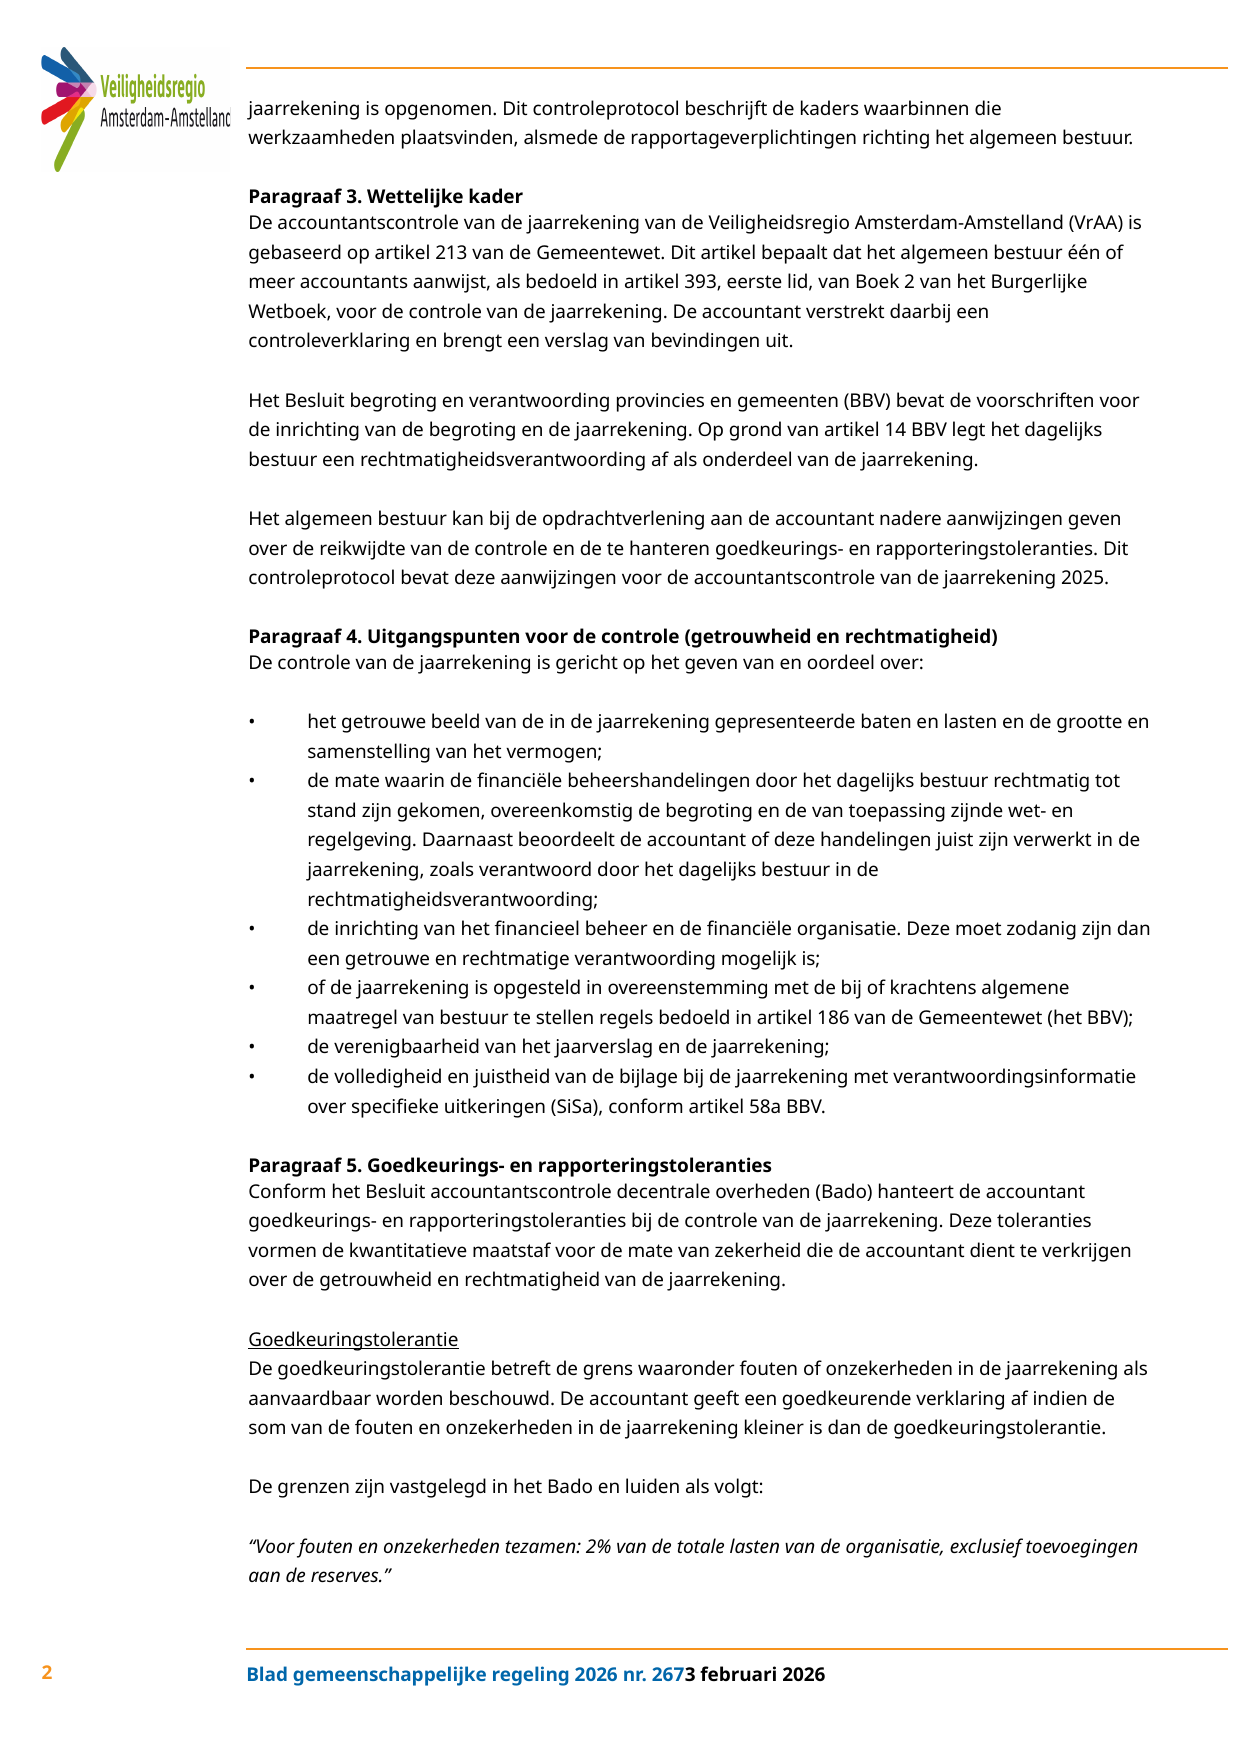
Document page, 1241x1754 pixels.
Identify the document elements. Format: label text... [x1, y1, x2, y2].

text “Voor fouten en onzekerheden tezamen: 2% van de totale lasten van de organisatie, exclusief toevoegingen aan de reserves.” [248, 1533, 1152, 1588]
list de mate waarin de financiële beheershandelingen door het dagelijks bestuur rechtmatig tot stand zijn gekomen, overeenkomstig de begroting en de van toepassing zijnde wet- en regelgeving. Daarnaast beoordeelt de accountant of deze handelingen juist zijn verwerkt in de jaarrekening, zoals verantwoord door het dagelijks bestuur in de rechtmatigheidsverantwoording; [248, 767, 1152, 912]
text Paragraaf 4. Uitgangspunten voor de controle (getrouwheid en rechtmatigheid) [248, 623, 1152, 649]
text Het algemeen bestuur kan bij de opdrachtverlening aan de accountant nadere aanwijzingen geven over de reikwijdte van de controle en de te hanteren goedkeurings- en rapporteringstoleranties. Dit controleprotocol bevat deze aanwijzingen voor de accountantscontrole van de jaarrekening 2025. [248, 505, 1152, 590]
text Het Besluit begroting en verantwoording provincies en gemeenten (BBV) bevat de voorschriften voor de inrichting van de begroting en de jaarrekening. Op grond van artikel 14 BBV legt het dagelijks bestuur een rechtmatigheidsverantwoording af als onderdeel van de jaarrekening. [248, 387, 1152, 472]
text Goedkeuringstolerantie [248, 1326, 1152, 1351]
list het getrouwe beeld van de in de jaarrekening gepresenteerde baten en lasten en de grootte en samenstelling van het vermogen; [248, 708, 1152, 764]
text De goedkeuringstolerantie betreft de grens waaronder fouten of onzekerheden in de jaarrekening als aanvaardbaar worden beschouwd. De accountant geeft een goedkeurende verklaring af indien de som van de fouten en onzekerheden in de jaarrekening kleiner is dan de goedkeuringstolerantie. [248, 1355, 1152, 1440]
list de inrichting van het financieel beheer en de financiële organisatie. Deze moet zodanig zijn dan een getrouwe en rechtmatige verantwoording mogelijk is; [248, 915, 1152, 971]
text De controle van de jaarrekening is gericht op het geven van en oordeel over: [248, 649, 1152, 675]
text jaarrekening is opgenomen. Dit controleprotocol beschrijft de kaders waarbinnen die werkzaamheden plaatsvinden, alsmede de rapportageverplichtingen richting het algemeen bestuur. [248, 95, 1152, 150]
picture [41, 47, 231, 172]
list de volledigheid en juistheid van de bijlage bij de jaarrekening met verantwoordingsinformatie over specifieke uitkeringen (SiSa), conform artikel 58a BBV. [248, 1063, 1152, 1119]
text Conform het Besluit accountantscontrole decentrale overheden (Bado) hanteert de accountant goedkeurings- en rapporteringstoleranties bij de controle van de jaarrekening. Deze toleranties vormen de kwantitatieve maatstaf voor de mate van zekerheid die de accountant dient te verkrijgen over de getrouwheid en rechtmatigheid van de jaarrekening. [248, 1178, 1152, 1292]
text Paragraaf 3. Wettelijke kader [248, 183, 1152, 209]
text Paragraaf 5. Goedkeurings- en rapporteringstoleranties [248, 1152, 1152, 1178]
text De accountantscontrole van de jaarrekening van de Veiligheidsregio Amsterdam-Amstelland (VrAA) is gebaseerd op artikel 213 van de Gemeentewet. Dit artikel bepaalt dat het algemeen bestuur één of meer accountants aanwijst, als bedoeld in artikel 393, eerste lid, van Boek 2 van het Burgerlijke Wetboek, voor de controle van de jaarrekening. De accountant verstrekt daarbij een controleverklaring en brengt een verslag van bevindingen uit. [248, 209, 1152, 353]
list de verenigbaarheid van het jaarverslag en de jaarrekening; [248, 1034, 1152, 1059]
text De grenzen zijn vastgelegd in het Bado en luiden als volgt: [248, 1474, 1152, 1499]
list of de jaarrekening is opgesteld in overeenstemming met de bij of krachtens algemene maatregel van bestuur te stellen regels bedoeld in artikel 186 van de Gemeentewet (het BBV); [248, 974, 1152, 1030]
